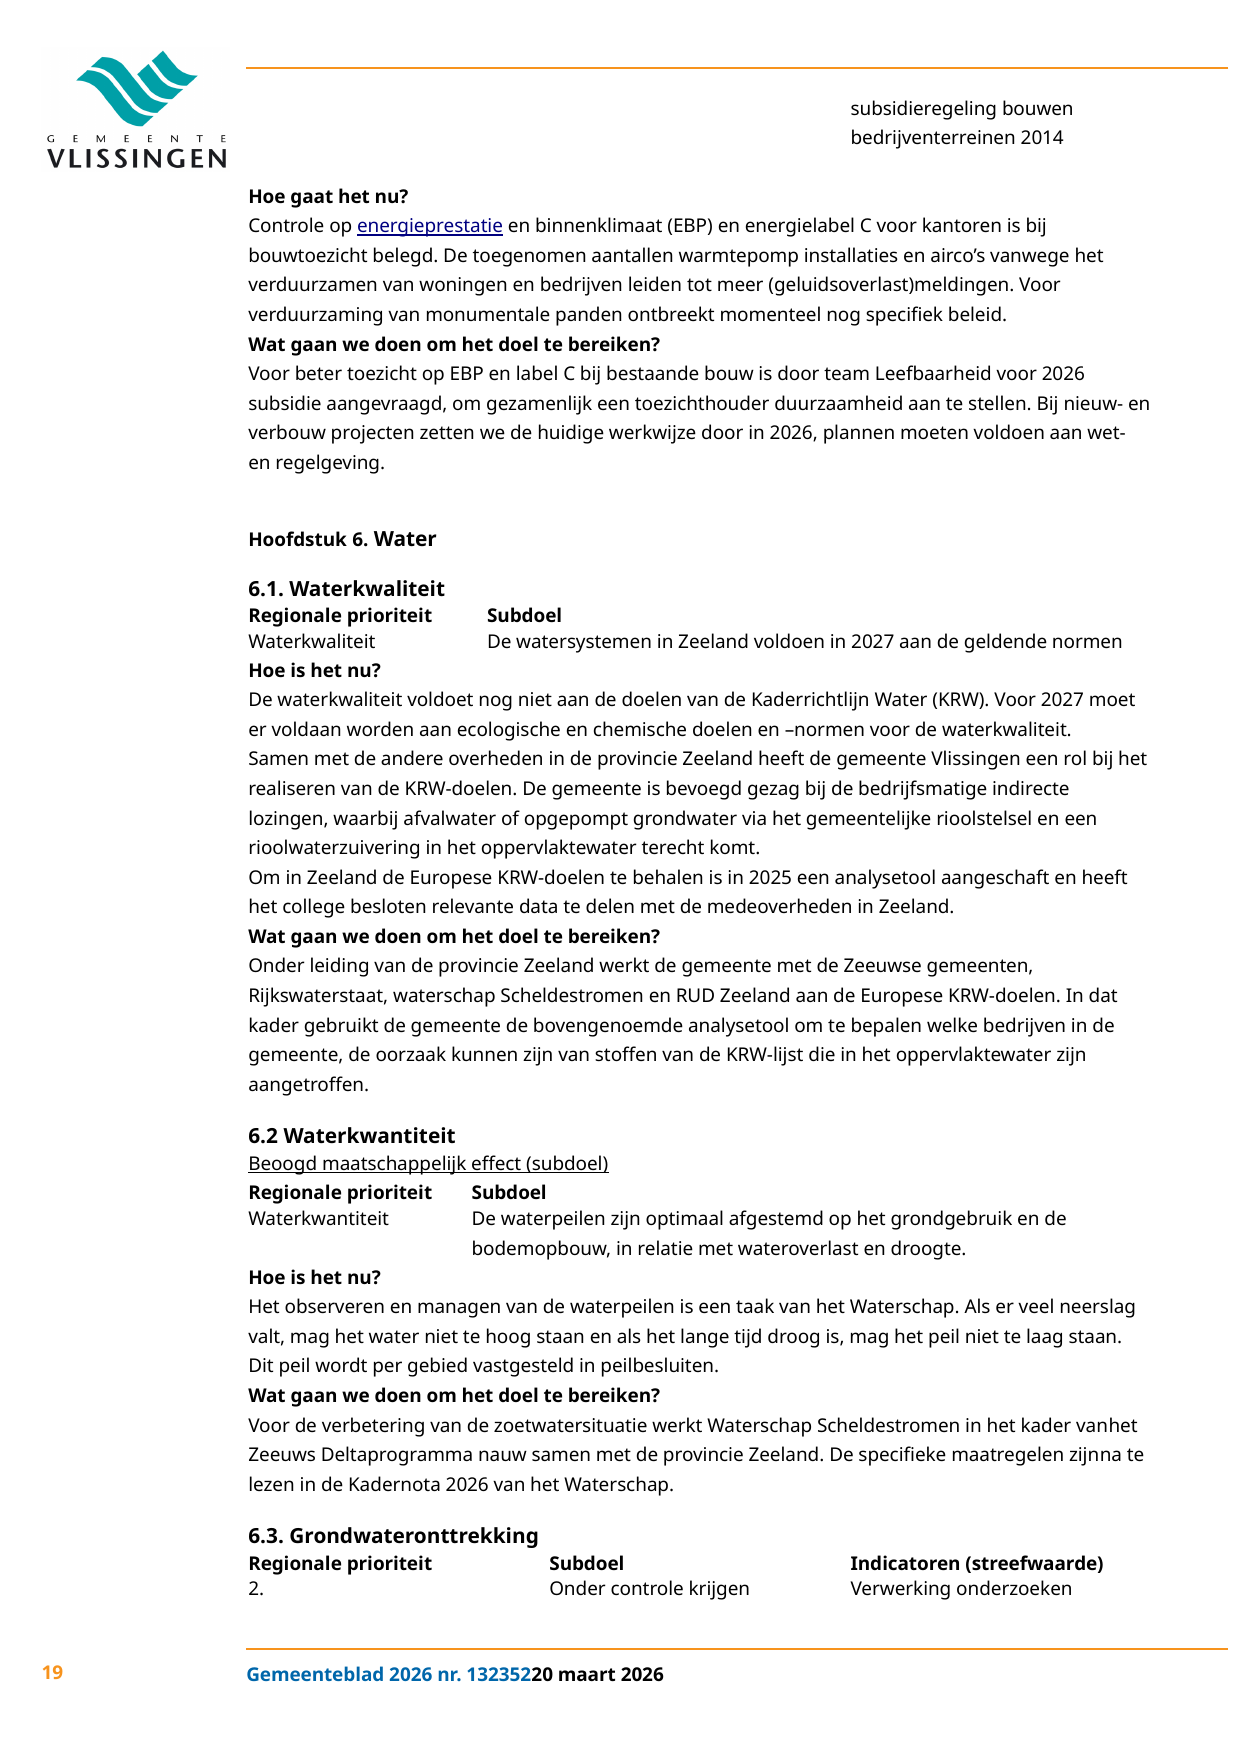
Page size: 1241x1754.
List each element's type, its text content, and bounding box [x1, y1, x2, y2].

text Onder leiding van de provincie Zeeland werkt de gemeente met de Zeeuwse gemeenten, Rijkswaterstaat, waterschap Scheldestromen en RUD Zeeland aan de Europese KRW-doelen. In dat kader gebruikt de gemeente de bovengenoemde analysetool om te bepalen welke bedrijven in de gemeente, de oorzaak kunnen zijn van stoffen van de KRW-lijst die in het oppervlaktewater zijn aangetroffen. [248, 953, 1152, 1097]
table_cell 2. [248, 1576, 549, 1601]
text Controle op energieprestatie en binnenklimaat (EBP) en energielabel C voor kantoren is bij bouwtoezicht belegd. De toegenomen aantallen warmtepomp installaties en airco’s vanwege het verduurzamen van woningen en bedrijven leiden tot meer (geluidsoverlast)meldingen. Voor verduurzaming van monumentale panden ontbreekt momenteel nog specifiek beleid. [248, 212, 1152, 327]
text Hoofdstuk 6. Water [248, 524, 1152, 553]
text Hoe gaat het nu? [248, 183, 1152, 209]
text Hoe is het nu? [248, 657, 1152, 683]
table_cell Waterkwaliteit [248, 628, 487, 654]
text Het observeren en managen van de waterpeilen is een taak van het Waterschap. Als er veel neerslag valt, mag het water niet te hoog staan en als het lange tijd droog is, mag het peil niet te laag staan. Dit peil wordt per gebied vastgesteld in peilbesluiten. [248, 1293, 1152, 1378]
table_cell Verwerking onderzoeken [850, 1576, 1152, 1601]
table_header Regionale prioriteit [248, 1180, 471, 1205]
table_cell De watersystemen in Zeeland voldoen in 2027 aan de geldende normen [487, 628, 1152, 654]
text Om in Zeeland de Europese KRW-doelen te behalen is in 2025 een analysetool aangeschaft en heeft het college besloten relevante data te delen met de medeoverheden in Zeeland. [248, 864, 1152, 919]
table_cell Onder controle krijgen [549, 1576, 850, 1601]
text Samen met de andere overheden in de provincie Zeeland heeft de gemeente Vlissingen een rol bij het realiseren van de KRW-doelen. De gemeente is bevoegd gezag bij de bedrijfsmatige indirecte lozingen, waarbij afvalwater of opgepompt grondwater via het gemeentelijke rioolstelsel en een rioolwaterzuivering in het oppervlaktewater terecht komt. [248, 746, 1152, 860]
text Voor beter toezicht op EBP en label C bij bestaande bouw is door team Leefbaarheid voor 2026 subsidie aangevraagd, om gezamenlijk een toezichthouder duurzaamheid aan te stellen. Bij nieuw- en verbouw projecten zetten we de huidige werkwijze door in 2026, plannen moeten voldoen aan wet- en regelgeving. [248, 360, 1152, 475]
text 6.3. Grondwateronttrekking [248, 1521, 1152, 1550]
picture [41, 47, 231, 172]
text 6.1. Waterkwaliteit [248, 574, 1152, 602]
table_cell [549, 95, 850, 150]
table_cell De waterpeilen zijn optimaal afgestemd op het grondgebruik en de bodemopbouw, in relatie met wateroverlast en droogte. [471, 1205, 1152, 1261]
table_header Regionale prioriteit [248, 602, 487, 628]
table_header Indicatoren (streefwaarde) [850, 1550, 1152, 1576]
text Hoe is het nu? [248, 1264, 1152, 1289]
text De waterkwaliteit voldoet nog niet aan de doelen van de Kaderrichtlijn Water (KRW). Voor 2027 moet er voldaan worden aan ecologische en chemische doelen en –normen voor de waterkwaliteit. [248, 686, 1152, 742]
table_cell subsidieregeling bouwen bedrijventerreinen 2014 [850, 95, 1152, 150]
text Voor de verbetering van de zoetwatersituatie werkt Waterschap Scheldestromen in het kader vanhet Zeeuws Deltaprogramma nauw samen met de provincie Zeeland. De specifieke maatregelen zijnna te lezen in de Kadernota 2026 van het Waterschap. [248, 1412, 1152, 1497]
text Wat gaan we doen om het doel te bereiken? [248, 331, 1152, 357]
text Wat gaan we doen om het doel te bereiken? [248, 923, 1152, 949]
table_cell Waterkwantiteit [248, 1205, 471, 1261]
table_cell [248, 95, 549, 150]
table_header Subdoel [549, 1550, 850, 1576]
table_header Subdoel [487, 602, 1152, 628]
text Wat gaan we doen om het doel te bereiken? [248, 1382, 1152, 1408]
table_header Subdoel [471, 1180, 1152, 1205]
text 6.2 Waterkwantiteit [248, 1121, 1152, 1150]
table_header Regionale prioriteit [248, 1550, 549, 1576]
text Beoogd maatschappelijk effect (subdoel) [248, 1150, 1152, 1176]
